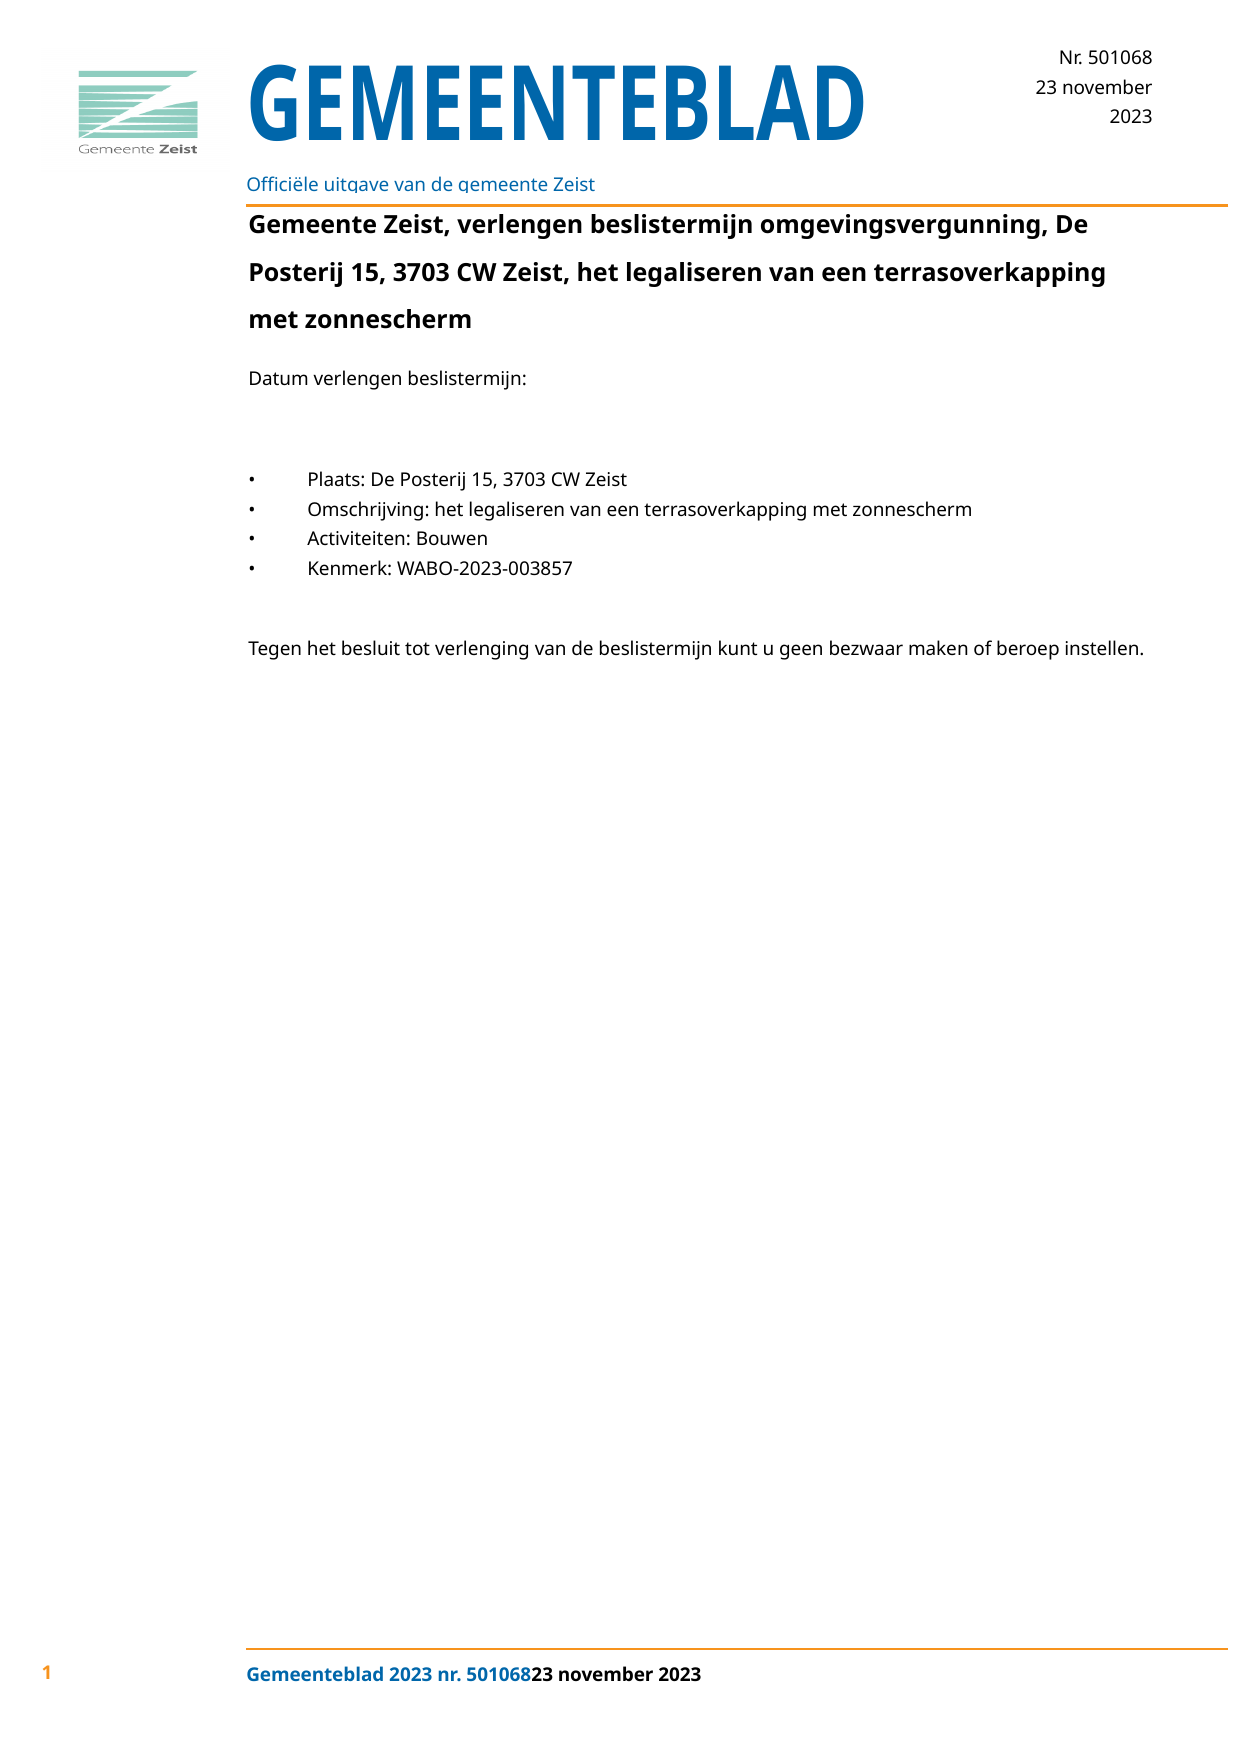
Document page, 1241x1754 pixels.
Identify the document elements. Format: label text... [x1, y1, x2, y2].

text Gemeente Zeist, verlengen beslistermijn omgevingsvergunning, De Posterij 15, 3703 CW Zeist, het legaliseren van een terrasoverkapping met zonnescherm [248, 207, 1152, 336]
picture [41, 47, 231, 172]
list Activiteiten: Bouwen [248, 526, 1152, 551]
list Kenmerk: WABO-2023-003857 [248, 555, 1152, 581]
text Tegen het besluit tot verlenging van de beslistermijn kunt u geen bezwaar maken of beroep instellen. [248, 635, 1152, 661]
list Plaats: De Posterij 15, 3703 CW Zeist [248, 466, 1152, 492]
text Datum verlengen beslistermijn: [248, 366, 1152, 391]
list Omschrijving: het legaliseren van een terrasoverkapping met zonnescherm [248, 496, 1152, 522]
